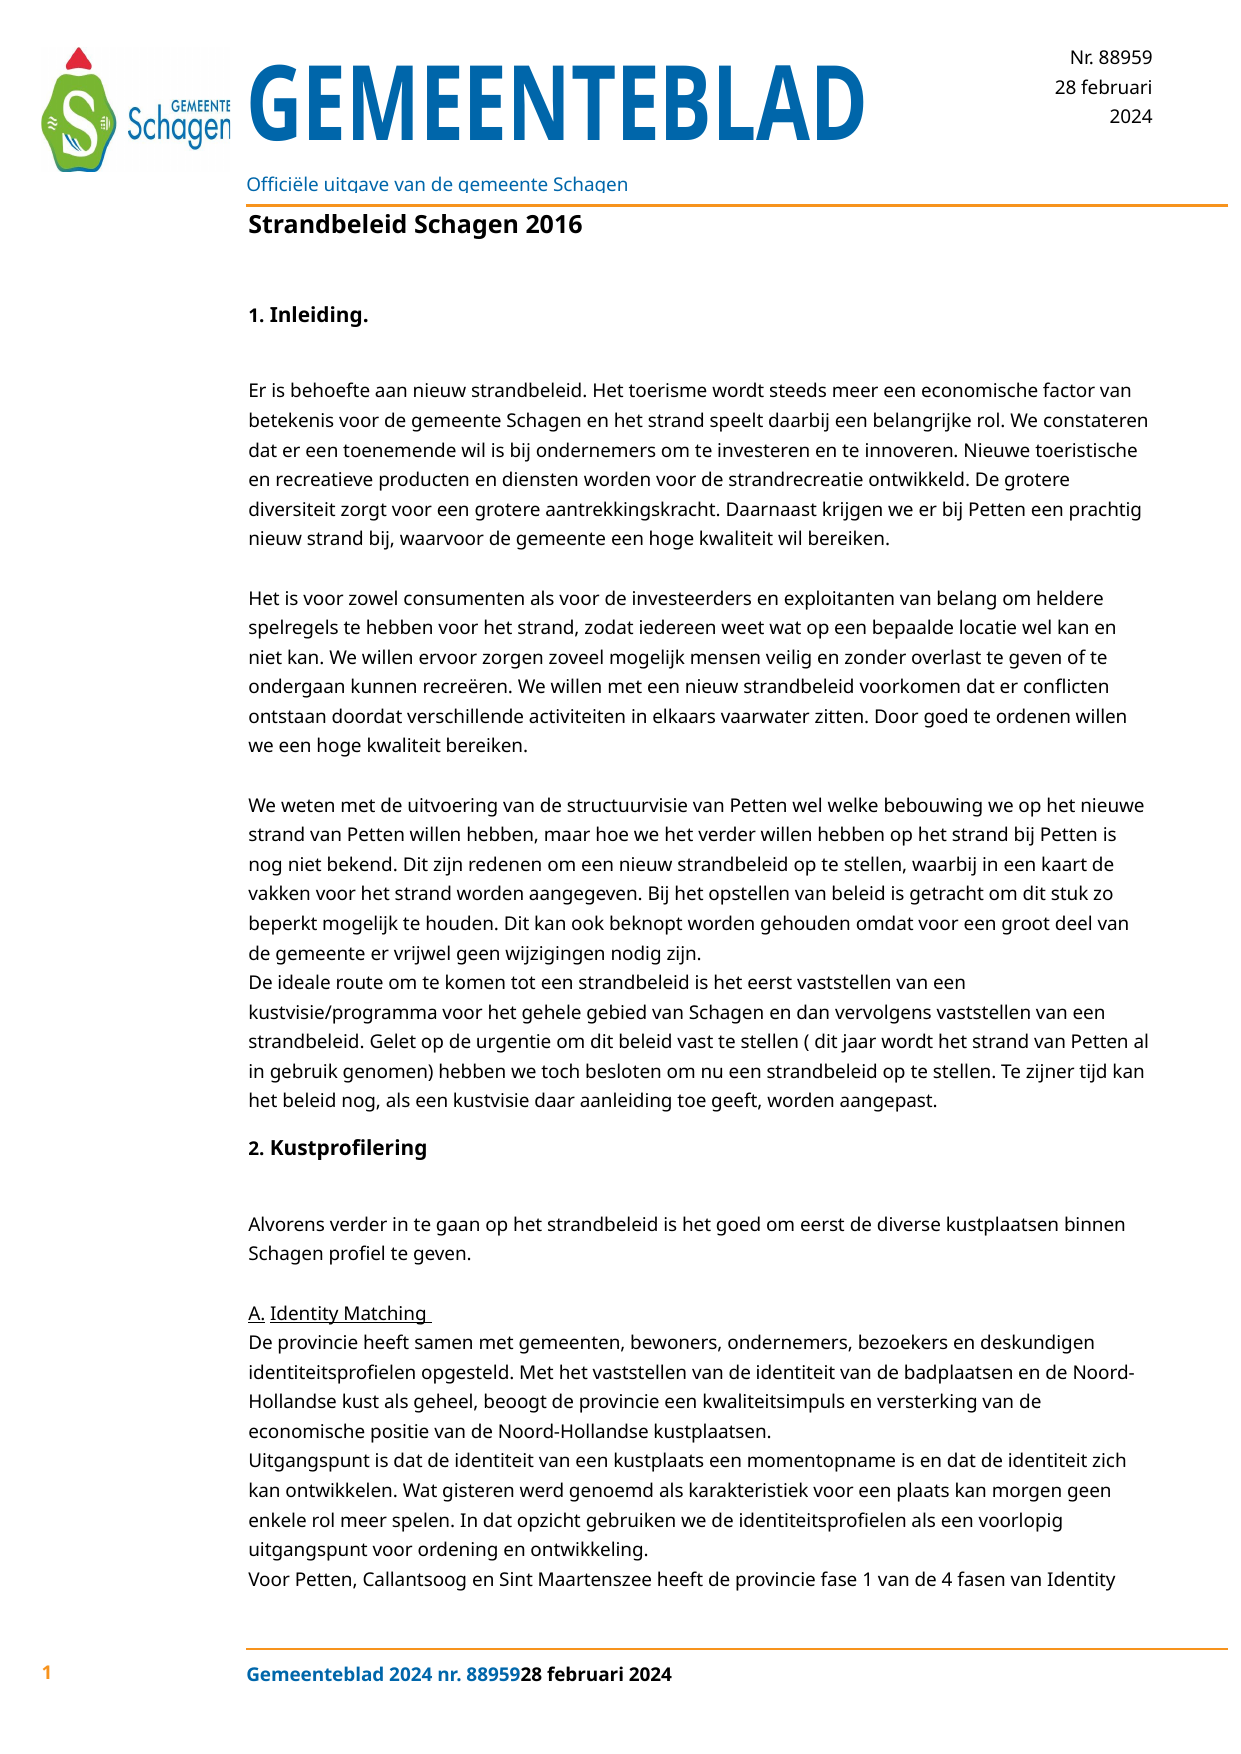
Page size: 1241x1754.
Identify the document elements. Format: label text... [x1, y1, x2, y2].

picture [41, 47, 231, 172]
text Strandbeleid Schagen 2016 [248, 207, 1152, 241]
text De provincie heeft samen met gemeenten, bewoners, ondernemers, bezoekers en deskundigen identiteitsprofielen opgesteld. Met het vaststellen van de identiteit van de badplaatsen en de Noord-Hollandse kust als geheel, beoogt de provincie een kwaliteitsimpuls en versterking van de economische positie van de Noord-Hollandse kustplaatsen. [248, 1329, 1152, 1444]
text 1. Inleiding. [248, 300, 1152, 328]
text Voor Petten, Callantsoog en Sint Maartenszee heeft de provincie fase 1 van de 4 fasen van Identity [248, 1566, 1152, 1592]
text De ideale route om te komen tot een strandbeleid is het eerst vaststellen van een kustvisie/programma voor het gehele gebied van Schagen en dan vervolgens vaststellen van een strandbeleid. Gelet op de urgentie om dit beleid vast te stellen ( dit jaar wordt het strand van Petten al in gebruik genomen) hebben we toch besloten om nu een strandbeleid op te stellen. Te zijner tijd kan het beleid nog, als een kustvisie daar aanleiding toe geeft, worden aangepast. [248, 969, 1152, 1113]
text Alvorens verder in te gaan op het strandbeleid is het goed om eerst de diverse kustplaatsen binnen Schagen profiel te geven. [248, 1211, 1152, 1266]
text We weten met de uitvoering van de structuurvisie van Petten wel welke bebouwing we op het nieuwe strand van Petten willen hebben, maar hoe we het verder willen hebben op het strand bij Petten is nog niet bekend. Dit zijn redenen om een nieuw strandbeleid op te stellen, waarbij in een kaart de vakken voor het strand worden aangegeven. Bij het opstellen van beleid is getracht om dit stuk zo beperkt mogelijk te houden. Dit kan ook beknopt worden gehouden omdat voor een groot deel van de gemeente er vrijwel geen wijzigingen nodig zijn. [248, 792, 1152, 965]
text Het is voor zowel consumenten als voor de investeerders en exploitanten van belang om heldere spelregels te hebben voor het strand, zodat iedereen weet wat op een bepaalde locatie wel kan en niet kan. We willen ervoor zorgen zoveel mogelijk mensen veilig en zonder overlast te geven of te ondergaan kunnen recreëren. We willen met een nieuw strandbeleid voorkomen dat er conflicten ontstaan doordat verschillende activiteiten in elkaars vaarwater zitten. Door goed te ordenen willen we een hoge kwaliteit bereiken. [248, 585, 1152, 758]
text 2. Kustprofilering [248, 1133, 1152, 1162]
text Er is behoefte aan nieuw strandbeleid. Het toerisme wordt steeds meer een economische factor van betekenis voor de gemeente Schagen en het strand speelt daarbij een belangrijke rol. We constateren dat er een toenemende wil is bij ondernemers om te investeren en te innoveren. Nieuwe toeristische en recreatieve producten en diensten worden voor de strandrecreatie ontwikkeld. De grotere diversiteit zorgt voor een grotere aantrekkingskracht. Daarnaast krijgen we er bij Petten een prachtig nieuw strand bij, waarvoor de gemeente een hoge kwaliteit wil bereiken. [248, 378, 1152, 551]
text Uitgangspunt is dat de identiteit van een kustplaats een momentopname is en dat de identiteit zich kan ontwikkelen. Wat gisteren werd genoemd als karakteristiek voor een plaats kan morgen geen enkele rol meer spelen. In dat opzicht gebruiken we de identiteitsprofielen als een voorlopig uitgangspunt voor ordening en ontwikkeling. [248, 1448, 1152, 1562]
text A. Identity Matching [248, 1300, 1152, 1325]
